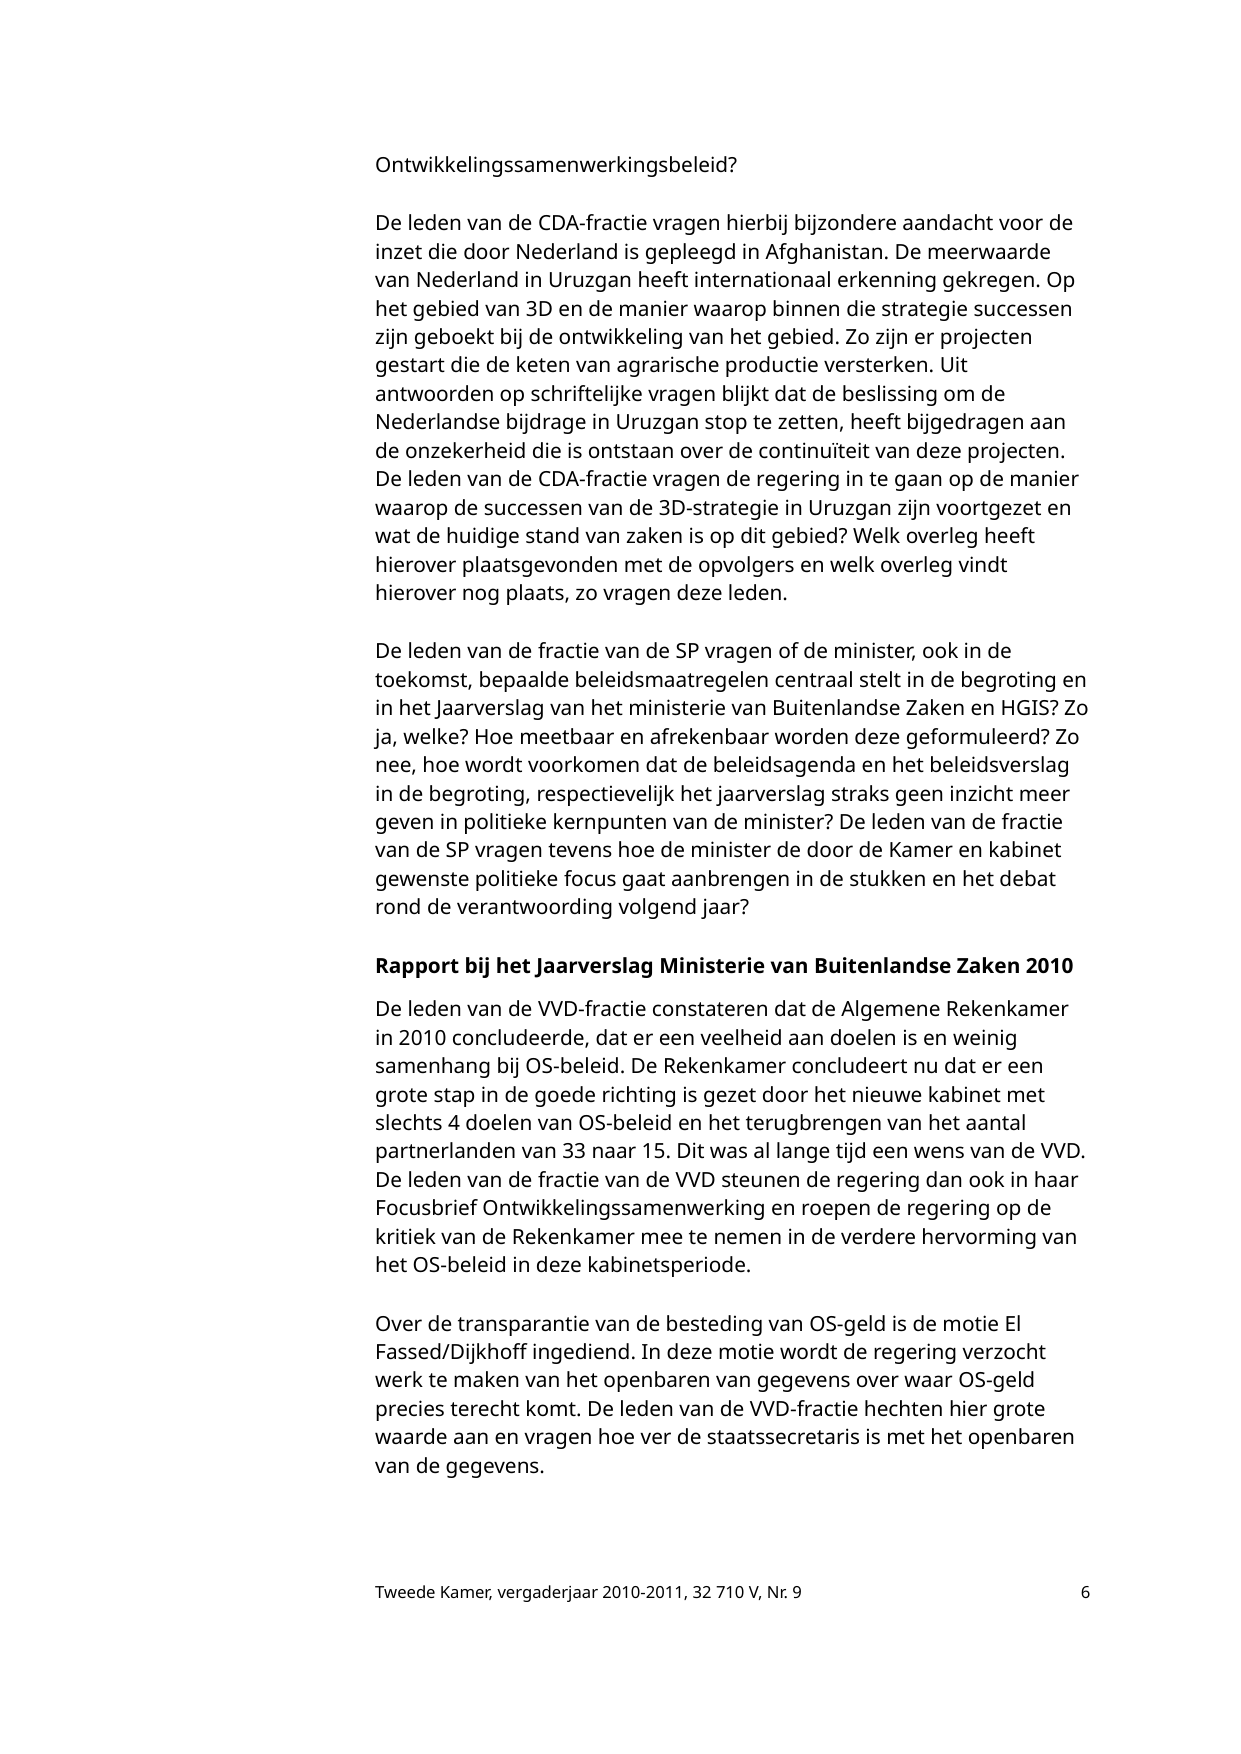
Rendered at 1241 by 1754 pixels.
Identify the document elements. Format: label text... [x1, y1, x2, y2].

text Over de transparantie van de besteding van OS-geld is de motie El Fassed/Dijkhoff ingediend. In deze motie wordt de regering verzocht werk te maken van het openbaren van gegevens over waar OS-geld precies terecht komt. De leden van de VVD-fractie hechten hier grote waarde aan en vragen hoe ver de staatssecretaris is met het openbaren van de gegevens. [375, 1309, 1090, 1479]
text De leden van de CDA-fractie vragen hierbij bijzondere aandacht voor de inzet die door Nederland is gepleegd in Afghanistan. De meerwaarde van Nederland in Uruzgan heeft internationaal erkenning gekregen. Op het gebied van 3D en de manier waarop binnen die strategie successen zijn geboekt bij de ontwikkeling van het gebied. Zo zijn er projecten gestart die de keten van agrarische productie versterken. Uit antwoorden op schriftelijke vragen blijkt dat de beslissing om de Nederlandse bijdrage in Uruzgan stop te zetten, heeft bijgedragen aan de onzekerheid die is ontstaan over de continuïteit van deze projecten. De leden van de CDA-fractie vragen de regering in te gaan op de manier waarop de successen van de 3D-strategie in Uruzgan zijn voortgezet en wat de huidige stand van zaken is op dit gebied? Welk overleg heeft hierover plaatsgevonden met de opvolgers en welk overleg vindt hierover nog plaats, zo vragen deze leden. [375, 208, 1090, 607]
text De leden van de fractie van de SP vragen of de minister, ook in de toekomst, bepaalde beleidsmaatregelen centraal stelt in de begroting en in het Jaarverslag van het ministerie van Buitenlandse Zaken en HGIS? Zo ja, welke? Hoe meetbaar en afrekenbaar worden deze geformuleerd? Zo nee, hoe wordt voorkomen dat de beleidsagenda en het beleidsverslag in de begroting, respectievelijk het jaarverslag straks geen inzicht meer geven in politieke kernpunten van de minister? De leden van de fractie van de SP vragen tevens hoe de minister de door de Kamer en kabinet gewenste politieke focus gaat aanbrengen in de stukken en het debat rond de verantwoording volgend jaar? [375, 637, 1090, 921]
text Rapport bij het Jaarverslag Ministerie van Buitenlandse Zaken 2010 [375, 951, 1090, 979]
text Ontwikkelingssamenwerkingsbeleid? [375, 150, 1090, 178]
text De leden van de VVD-fractie constateren dat de Algemene Rekenkamer in 2010 concludeerde, dat er een veelheid aan doelen is en weinig samenhang bij OS-beleid. De Rekenkamer concludeert nu dat er een grote stap in de goede richting is gezet door het nieuwe kabinet met slechts 4 doelen van OS-beleid en het terugbrengen van het aantal partnerlanden van 33 naar 15. Dit was al lange tijd een wens van de VVD. De leden van de fractie van de VVD steunen de regering dan ook in haar Focusbrief Ontwikkelingssamenwerking en roepen de regering op de kritiek van de Rekenkamer mee te nemen in de verdere hervorming van het OS-beleid in deze kabinetsperiode. [375, 994, 1090, 1279]
